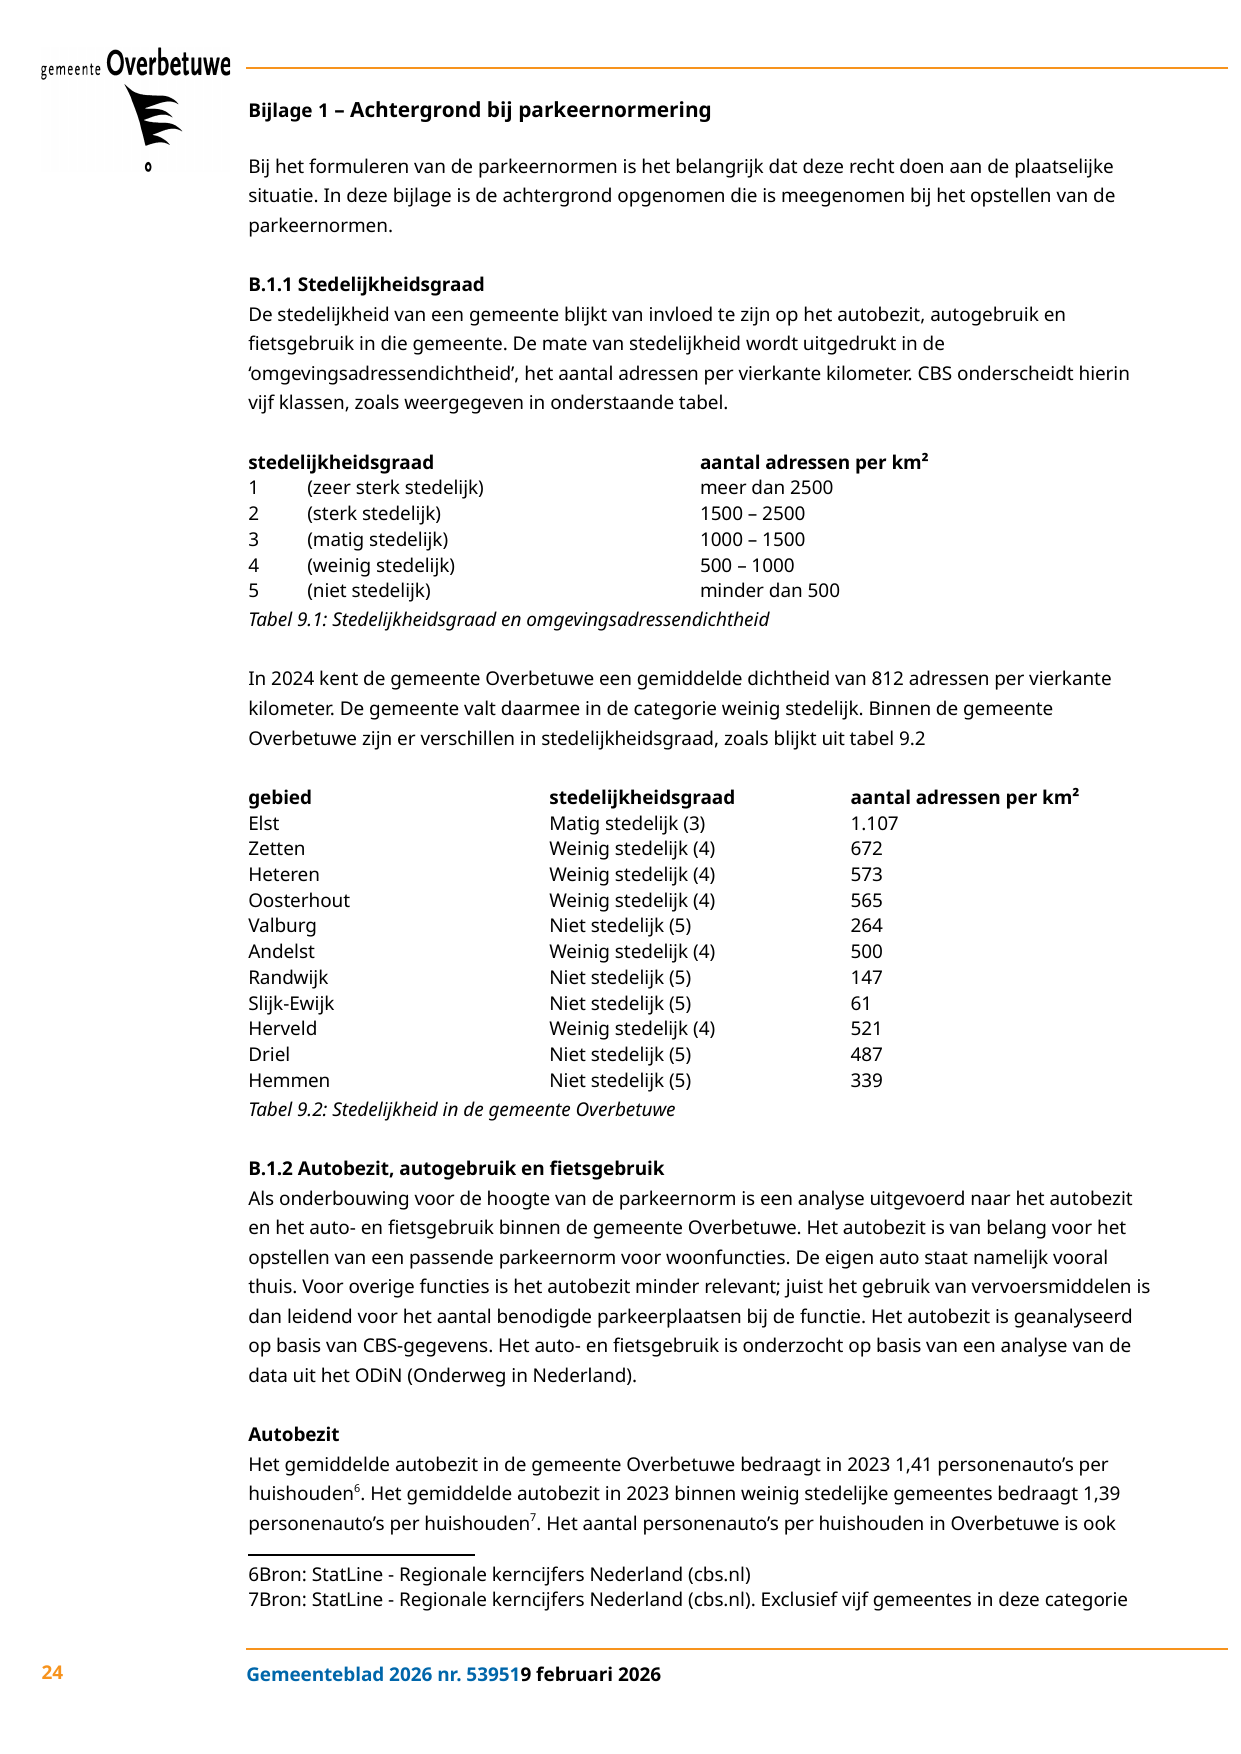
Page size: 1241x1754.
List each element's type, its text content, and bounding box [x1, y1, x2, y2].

table_cell Niet stedelijk (5) [549, 990, 850, 1016]
text B.1.2 Autobezit, autogebruik en fietsgebruik [248, 1155, 1152, 1181]
table_cell (zeer sterk stedelijk) [248, 475, 700, 500]
text Bij het formuleren van de parkeernormen is het belangrijk dat deze recht doen aan de plaatselijke situatie. In deze bijlage is de achtergrond opgenomen die is meegenomen bij het opstellen van de parkeernormen. [248, 153, 1152, 238]
table_cell Heteren [248, 861, 549, 887]
text Tabel 9.1: Stedelijkheidsgraad en omgevingsadressendichtheid [248, 606, 1152, 632]
table_header stedelijkheidsgraad [248, 449, 700, 474]
text Bron: StatLine - Regionale kerncijfers Nederland (cbs.nl). Exclusief vijf gemeentes in deze categorie [248, 1586, 1152, 1612]
table_cell Herveld [248, 1016, 549, 1041]
table_cell Matig stedelijk (3) [549, 810, 850, 836]
table_cell Niet stedelijk (5) [549, 1067, 850, 1093]
table_cell (sterk stedelijk) [248, 500, 700, 526]
table_header aantal adressen per km² [850, 784, 1152, 810]
table_cell Slijk-Ewijk [248, 990, 549, 1016]
table_cell Hemmen [248, 1067, 549, 1093]
table_cell Weinig stedelijk (4) [549, 939, 850, 964]
text Autobezit [248, 1421, 1152, 1447]
table_cell (matig stedelijk) [248, 526, 700, 552]
text Het gemiddelde autobezit in de gemeente Overbetuwe bedraagt in 2023 1,41 personenauto’s per huishouden. Het gemiddelde autobezit in 2023 binnen weinig stedelijke gemeentes bedraagt 1,39 personenauto’s per huishouden. Het aantal personenauto’s per huishouden in Overbetuwe is ook [248, 1451, 1152, 1536]
table_cell Weinig stedelijk (4) [549, 887, 850, 913]
text Tabel 9.2: Stedelijkheid in de gemeente Overbetuwe [248, 1096, 1152, 1122]
table_header stedelijkheidsgraad [549, 784, 850, 810]
table_cell Zetten [248, 836, 549, 861]
table_cell 500 – 1000 [700, 552, 1152, 577]
table_cell 672 [850, 836, 1152, 861]
table_cell 487 [850, 1041, 1152, 1067]
table_cell Valburg [248, 913, 549, 938]
table_cell 339 [850, 1067, 1152, 1093]
table_cell 147 [850, 964, 1152, 990]
table_cell meer dan 2500 [700, 475, 1152, 500]
text Als onderbouwing voor de hoogte van de parkeernorm is een analyse uitgevoerd naar het autobezit en het auto- en fietsgebruik binnen de gemeente Overbetuwe. Het autobezit is van belang voor het opstellen van een passende parkeernorm voor woonfuncties. De eigen auto staat namelijk vooral thuis. Voor overige functies is het autobezit minder relevant; juist het gebruik van vervoersmiddelen is dan leidend voor het aantal benodigde parkeerplaatsen bij de functie. Het autobezit is geanalyseerd op basis van CBS-gegevens. Het auto- en fietsgebruik is onderzocht op basis van een analyse van de data uit het ODiN (Onderweg in Nederland). [248, 1185, 1152, 1388]
picture [41, 47, 231, 172]
text Bijlage 1 – Achtergrond bij parkeernormering [248, 95, 1152, 123]
table_header gebied [248, 784, 549, 810]
table_cell Andelst [248, 939, 549, 964]
table_cell 1500 – 2500 [700, 500, 1152, 526]
table_cell (weinig stedelijk) [248, 552, 700, 577]
table_cell 61 [850, 990, 1152, 1016]
table_cell Niet stedelijk (5) [549, 1041, 850, 1067]
table_cell 565 [850, 887, 1152, 913]
table_cell minder dan 500 [700, 578, 1152, 603]
text Bron: StatLine - Regionale kerncijfers Nederland (cbs.nl) [248, 1561, 1152, 1586]
table_cell 521 [850, 1016, 1152, 1041]
text De stedelijkheid van een gemeente blijkt van invloed te zijn op het autobezit, autogebruik en fietsgebruik in die gemeente. De mate van stedelijkheid wordt uitgedrukt in de ‘omgevingsadressendichtheid’, het aantal adressen per vierkante kilometer. CBS onderscheidt hierin vijf klassen, zoals weergegeven in onderstaande tabel. [248, 301, 1152, 415]
table_cell Randwijk [248, 964, 549, 990]
table_header aantal adressen per km² [700, 449, 1152, 474]
table_cell 573 [850, 861, 1152, 887]
table_cell Weinig stedelijk (4) [549, 861, 850, 887]
table_cell Elst [248, 810, 549, 836]
table_cell (niet stedelijk) [248, 578, 700, 603]
table_cell Weinig stedelijk (4) [549, 1016, 850, 1041]
table_cell Weinig stedelijk (4) [549, 836, 850, 861]
table_cell Niet stedelijk (5) [549, 964, 850, 990]
table_cell Oosterhout [248, 887, 549, 913]
table_cell 500 [850, 939, 1152, 964]
table_cell 1.107 [850, 810, 1152, 836]
table_cell 1000 – 1500 [700, 526, 1152, 552]
table_cell Driel [248, 1041, 549, 1067]
table_cell 264 [850, 913, 1152, 938]
table_cell Niet stedelijk (5) [549, 913, 850, 938]
text In 2024 kent de gemeente Overbetuwe een gemiddelde dichtheid van 812 adressen per vierkante kilometer. De gemeente valt daarmee in de categorie weinig stedelijk. Binnen de gemeente Overbetuwe zijn er verschillen in stedelijkheidsgraad, zoals blijkt uit tabel 9.2 [248, 666, 1152, 751]
text B.1.1 Stedelijkheidsgraad [248, 271, 1152, 297]
